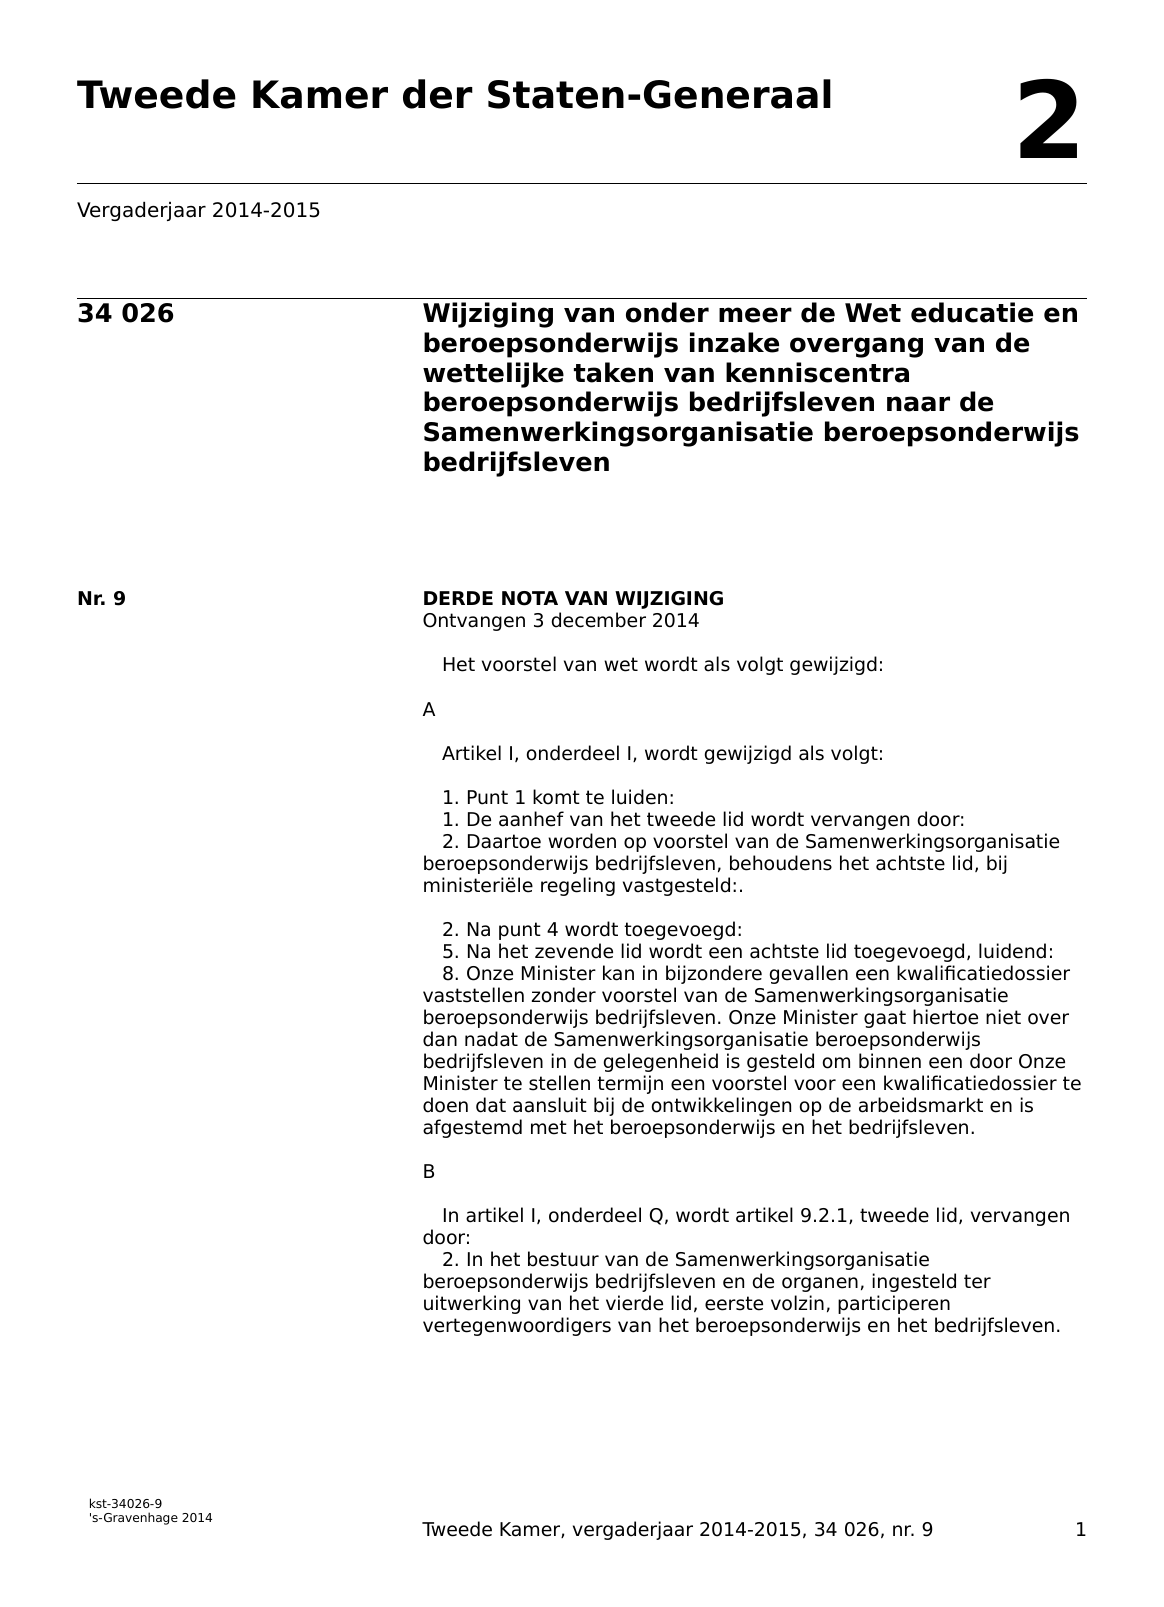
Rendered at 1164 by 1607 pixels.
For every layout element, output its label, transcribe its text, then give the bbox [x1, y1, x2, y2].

text 2. Na punt 4 wordt toegevoegd: [422, 919, 1087, 941]
text Artikel I, onderdeel I, wordt gewijzigd als volgt: [422, 743, 1087, 764]
subtitle 34 026 Wijziging van onder meer de Wet educatie en beroepsonderwijs inzake overgang van de wettelijke taken van kenniscentra beroepsonderwijs bedrijfsleven naar de Samenwerkingsorganisatie beroepsonderwijs bedrijfsleven [77, 299, 1087, 477]
text 2. In het bestuur van de Samenwerkingsorganisatie beroepsonderwijs bedrijfsleven en de organen, ingesteld ter uitwerking van het vierde lid, eerste volzin, participeren vertegenwoordigers van het beroepsonderwijs en het bedrijfsleven. [422, 1249, 1087, 1337]
table_header Tweede Kamer der Staten-Generaal [77, 59, 886, 183]
text 8. Onze Minister kan in bijzondere gevallen een kwalificatiedossier vaststellen zonder voorstel van de Samenwerkingsorganisatie beroepsonderwijs bedrijfsleven. Onze Minister gaat hiertoe niet over dan nadat de Samenwerkingsorganisatie beroepsonderwijs bedrijfsleven in de gelegenheid is gesteld om binnen een door Onze Minister te stellen termijn een voorstel voor een kwalificatiedossier te doen dat aansluit bij de ontwikkelingen op de arbeidsmarkt en is afgestemd met het beroepsonderwijs en het bedrijfsleven. [422, 963, 1087, 1139]
text Het voorstel van wet wordt als volgt gewijzigd: [422, 654, 1087, 676]
text 1. De aanhef van het tweede lid wordt vervangen door: [422, 809, 1087, 831]
text 's-Gravenhage 2014 [88, 1511, 323, 1525]
text Ontvangen 3 december 2014 [422, 610, 1087, 632]
text 2. Daartoe worden op voorstel van de Samenwerkingsorganisatie beroepsonderwijs bedrijfsleven, behoudens het achtste lid, bij ministeriële regeling vastgesteld:. [422, 831, 1087, 897]
text In artikel I, onderdeel Q, wordt artikel 9.2.1, tweede lid, vervangen door: [422, 1205, 1087, 1249]
subtitle A [422, 698, 1087, 720]
text 5. Na het zevende lid wordt een achtste lid toegevoegd, luidend: [422, 941, 1087, 963]
subtitle Nr. 9 DERDE NOTA VAN WIJZIGING [77, 588, 1087, 610]
table_cell Vergaderjaar 2014-2015 [77, 184, 1087, 298]
text kst-34026-9 [88, 1497, 323, 1511]
table_header 2 [886, 59, 1087, 183]
subtitle B [422, 1161, 1087, 1183]
text 1. Punt 1 komt te luiden: [422, 787, 1087, 809]
